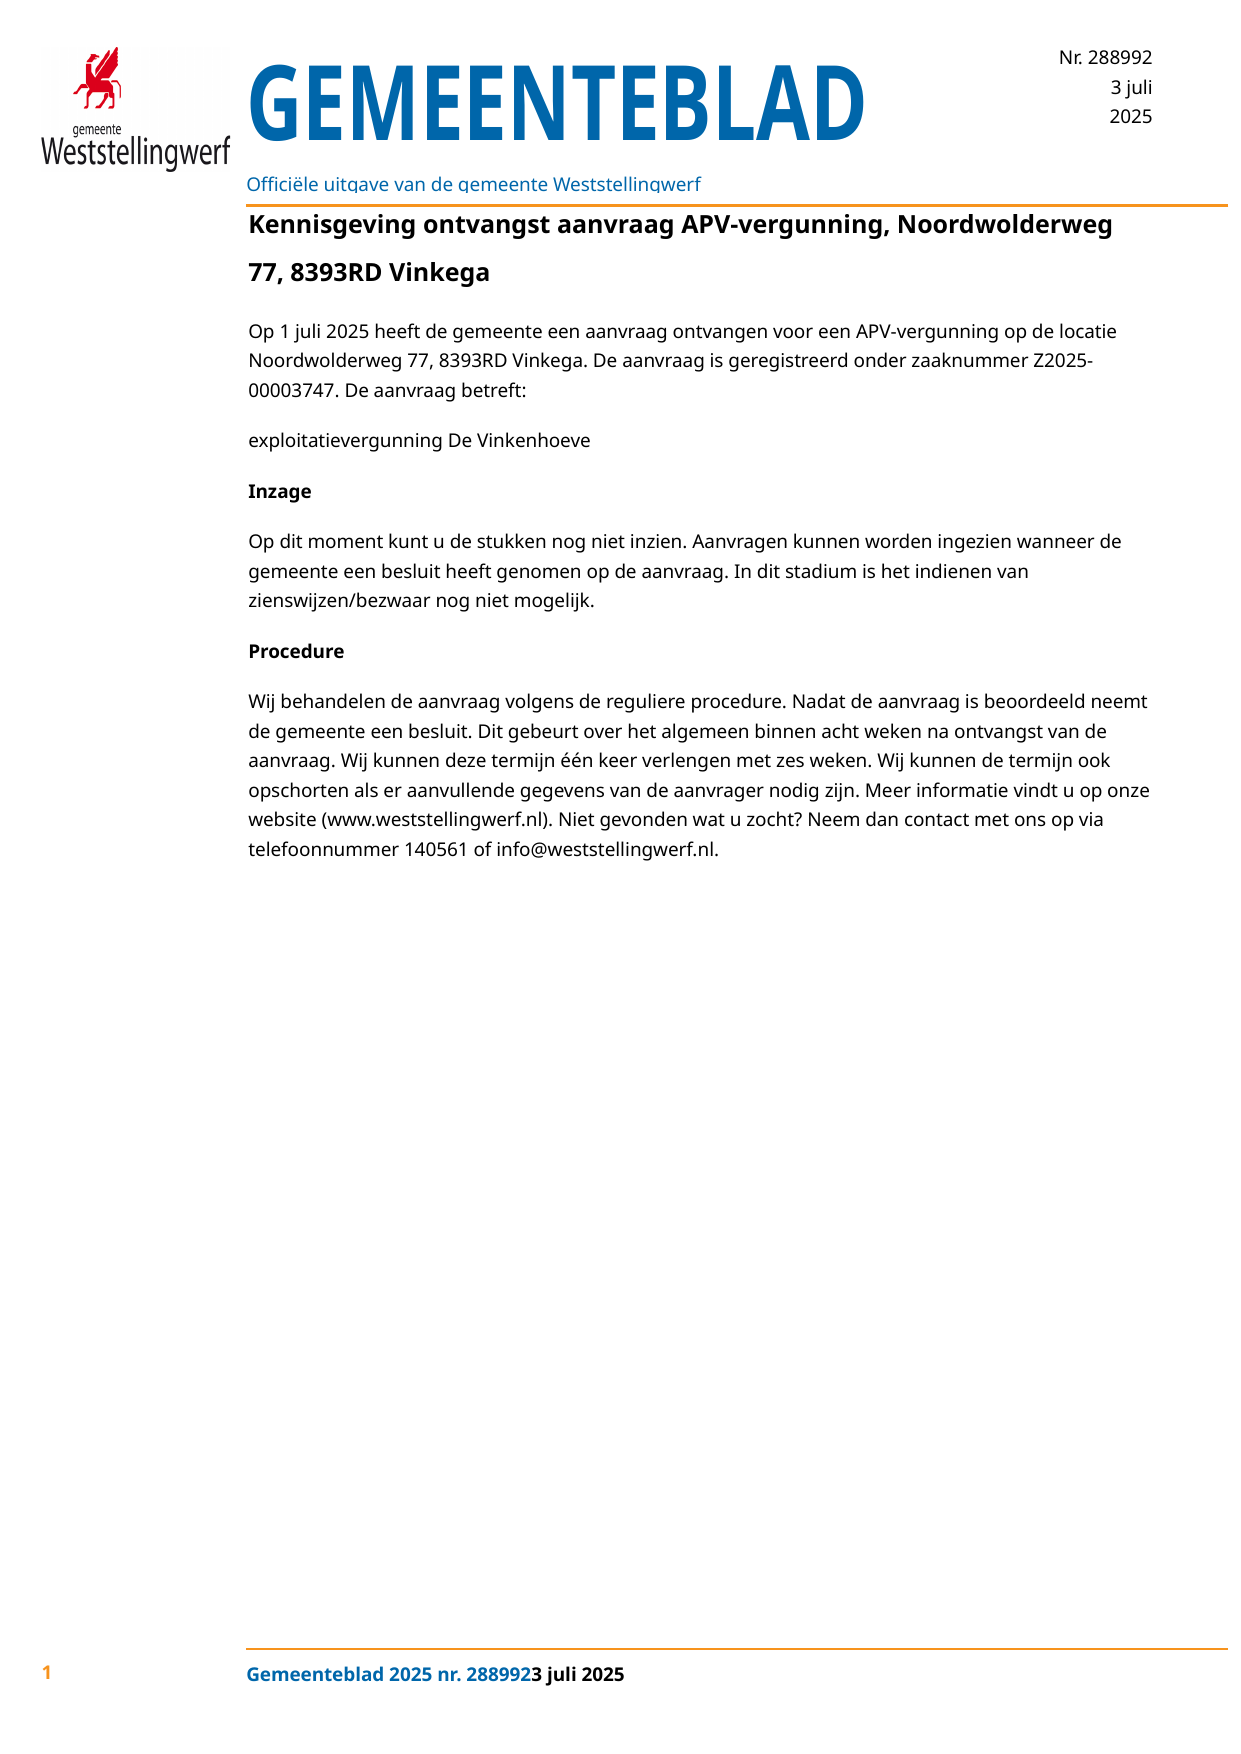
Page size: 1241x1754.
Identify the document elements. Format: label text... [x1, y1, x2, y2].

text Inzage [248, 478, 1152, 504]
text exploitatievergunning De Vinkenhoeve [248, 427, 1152, 453]
text Op 1 juli 2025 heeft de gemeente een aanvraag ontvangen voor een APV-vergunning op de locatie Noordwolderweg 77, 8393RD Vinkega. De aanvraag is geregistreerd onder zaaknummer Z2025-00003747. De aanvraag betreft: [248, 318, 1152, 403]
text Procedure [248, 638, 1152, 664]
text Op dit moment kunt u de stukken nog niet inzien. Aanvragen kunnen worden ingezien wanneer de gemeente een besluit heeft genomen op de aanvraag. In dit stadium is het indienen van zienswijzen/bezwaar nog niet mogelijk. [248, 528, 1152, 613]
text Kennisgeving ontvangst aanvraag APV-vergunning, Noordwolderweg 77, 8393RD Vinkega [248, 207, 1152, 288]
text Wij behandelen de aanvraag volgens de reguliere procedure. Nadat de aanvraag is beoordeeld neemt de gemeente een besluit. Dit gebeurt over het algemeen binnen acht weken na ontvangst van de aanvraag. Wij kunnen deze termijn één keer verlengen met zes weken. Wij kunnen de termijn ook opschorten als er aanvullende gegevens van de aanvrager nodig zijn. Meer informatie vindt u op onze website (www.weststellingwerf.nl). Niet gevonden wat u zocht? Neem dan contact met ons op via telefoonnummer 140561 of info@weststellingwerf.nl. [248, 688, 1152, 862]
picture [41, 47, 231, 172]
